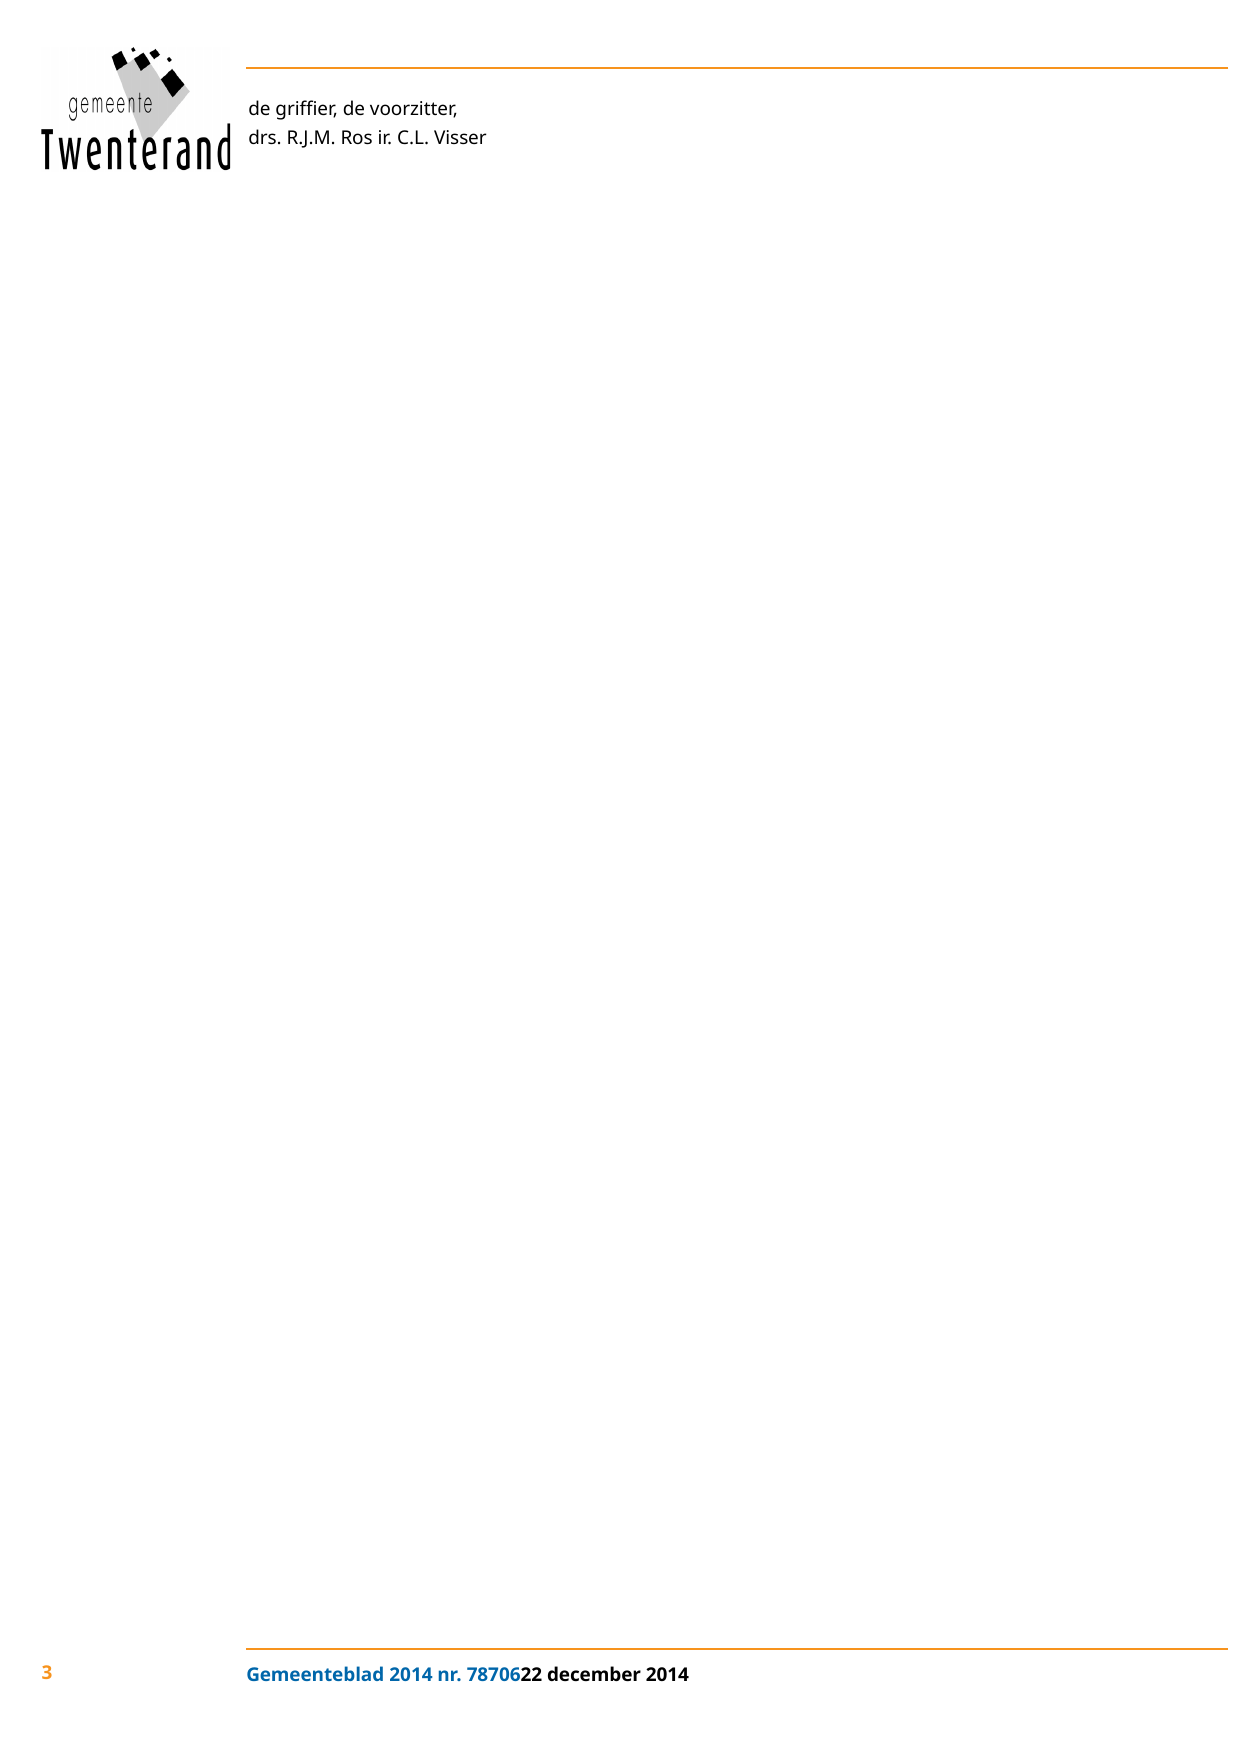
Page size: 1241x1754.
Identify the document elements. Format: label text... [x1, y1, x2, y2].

text drs. R.J.M. Ros ir. C.L. Visser [248, 124, 1152, 150]
text de griffier, de voorzitter, [248, 95, 1152, 121]
picture [41, 47, 231, 172]
